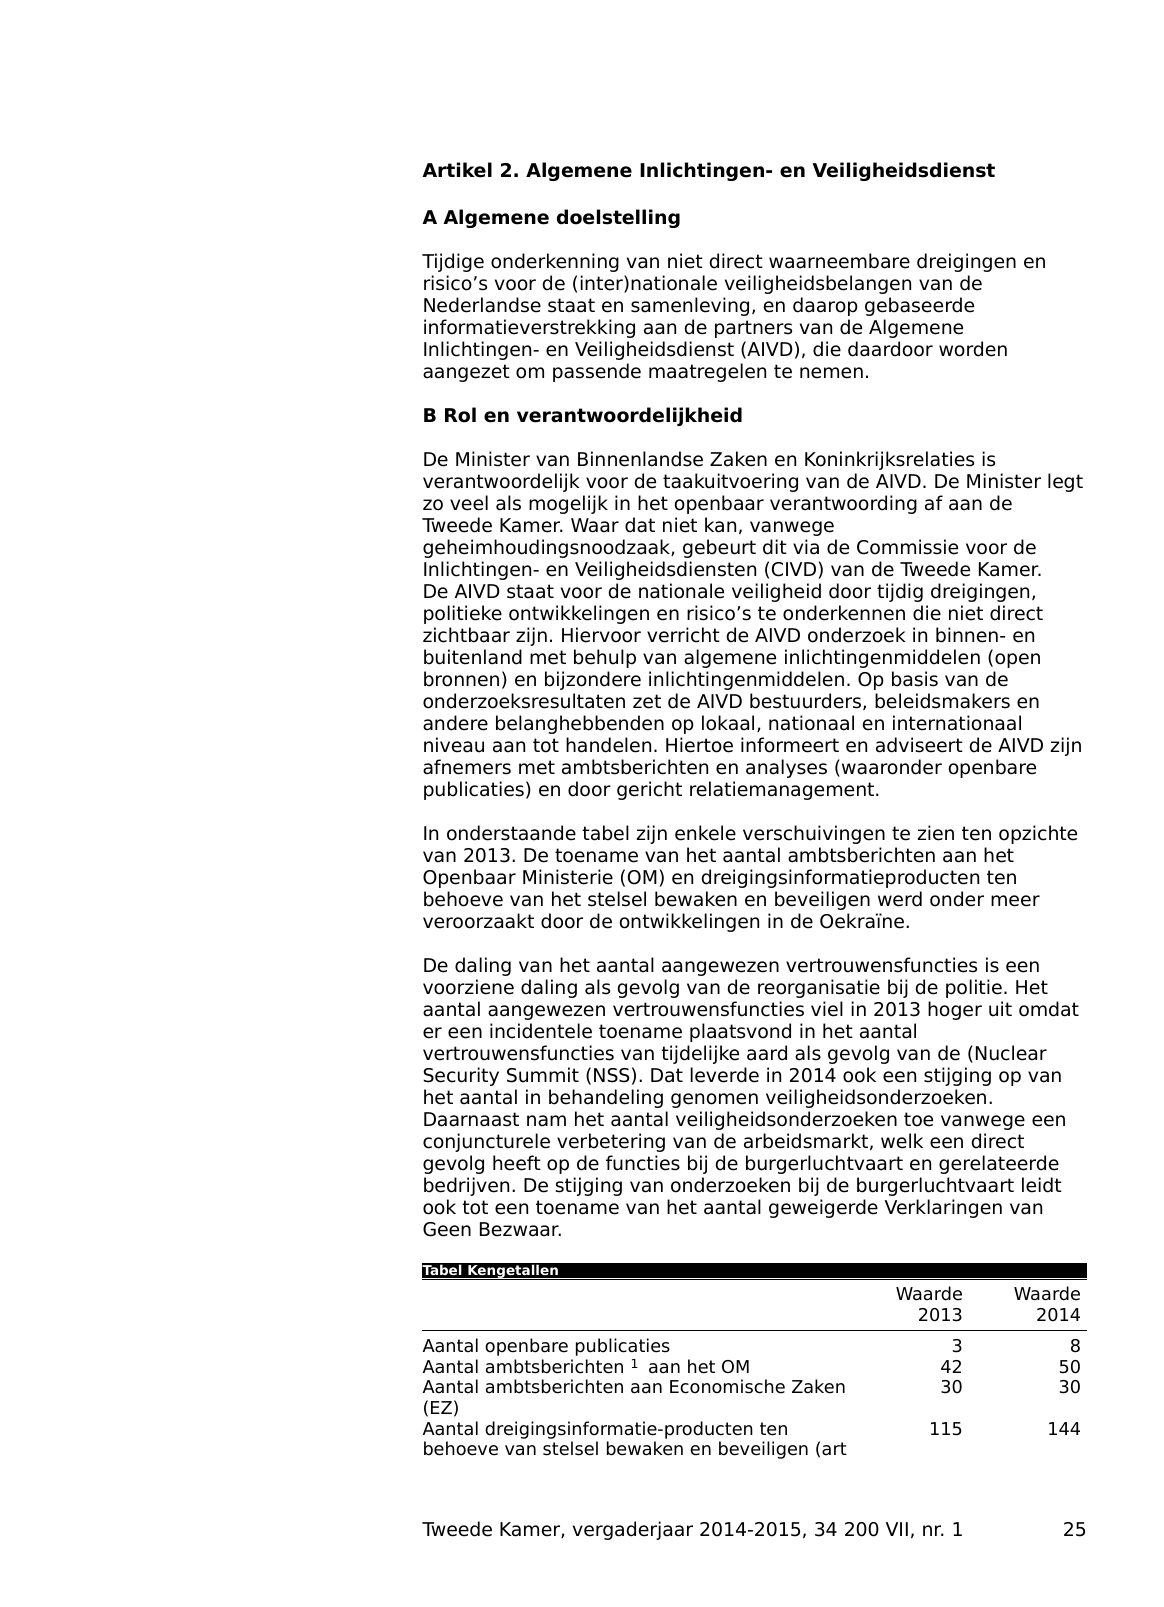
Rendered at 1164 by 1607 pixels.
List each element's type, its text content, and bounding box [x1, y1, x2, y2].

table_cell 50 [969, 1357, 1087, 1377]
table_cell Aantal ambtsberichten 1 aan het OM [422, 1357, 850, 1377]
table_header Tabel Kengetallen [422, 1263, 1087, 1278]
subtitle B Rol en verantwoordelijkheid [422, 405, 1087, 427]
text De daling van het aantal aangewezen vertrouwensfuncties is een voorziene daling als gevolg van de reorganisatie bij de politie. Het aantal aangewezen vertrouwensfuncties viel in 2013 hoger uit omdat er een incidentele toename plaatsvond in het aantal vertrouwensfuncties van tijdelijke aard als gevolg van de (Nuclear Security Summit (NSS). Dat leverde in 2014 ook een stijging op van het aantal in behandeling genomen veiligheidsonderzoeken. Daarnaast nam het aantal veiligheidsonderzoeken toe vanwege een conjuncturele verbetering van de arbeidsmarkt, welk een direct gevolg heeft op de functies bij de burgerluchtvaart en gerelateerde bedrijven. De stijging van onderzoeken bij de burgerluchtvaart leidt ook tot een toename van het aantal geweigerde Verklaringen van Geen Bezwaar. [422, 955, 1087, 1241]
text De AIVD staat voor de nationale veiligheid door tijdig dreigingen, politieke ontwikkelingen en risico’s te onderkennen die niet direct zichtbaar zijn. Hiervoor verricht de AIVD onderzoek in binnen- en buitenland met behulp van algemene inlichtingenmiddelen (open bronnen) en bijzondere inlichtingenmiddelen. Op basis van de onderzoeksresultaten zet de AIVD bestuurders, beleidsmakers en andere belanghebbenden op lokaal, nationaal en internationaal niveau aan tot handelen. Hiertoe informeert en adviseert de AIVD zijn afnemers met ambtsberichten en analyses (waaronder openbare publicaties) en door gericht relatiemanagement. [422, 581, 1087, 801]
table_cell Waarde 2014 [969, 1280, 1087, 1330]
text Tijdige onderkenning van niet direct waarneembare dreigingen en risico’s voor de (inter)nationale veiligheidsbelangen van de Nederlandse staat en samenleving, en daarop gebaseerde informatieverstrekking aan de partners van de Algemene Inlichtingen- en Veiligheidsdienst (AIVD), die daardoor worden aangezet om passende maatregelen te nemen. [422, 251, 1087, 383]
table_cell [422, 1280, 850, 1330]
table_cell Waarde 2013 [850, 1280, 968, 1330]
table_cell Aantal openbare publicaties [422, 1331, 850, 1357]
subtitle A Algemene doelstelling [422, 207, 1087, 229]
table_cell 3 [850, 1331, 968, 1357]
table_cell 42 [850, 1357, 968, 1377]
table_cell 30 [850, 1377, 968, 1418]
subtitle Artikel 2. Algemene Inlichtingen- en Veiligheidsdienst [422, 160, 1087, 182]
text De Minister van Binnenlandse Zaken en Koninkrijksrelaties is verantwoordelijk voor de taakuitvoering van de AIVD. De Minister legt zo veel als mogelijk in het openbaar verantwoording af aan de Tweede Kamer. Waar dat niet kan, vanwege geheimhoudingsnoodzaak, gebeurt dit via de Commissie voor de Inlichtingen- en Veiligheidsdiensten (CIVD) van de Tweede Kamer. [422, 449, 1087, 581]
table_cell 30 [969, 1377, 1087, 1418]
text In onderstaande tabel zijn enkele verschuivingen te zien ten opzichte van 2013. De toename van het aantal ambtsberichten aan het Openbaar Ministerie (OM) en dreigingsinformatieproducten ten behoeve van het stelsel bewaken en beveiligen werd onder meer veroorzaakt door de ontwikkelingen in de Oekraïne. [422, 823, 1087, 933]
table_cell Aantal ambtsberichten aan Economische Zaken (EZ) [422, 1377, 850, 1418]
table_cell 8 [969, 1331, 1087, 1357]
table_cell Aantal dreigingsinformatie-producten ten behoeve van stelsel bewaken en beveiligen (art [422, 1419, 850, 1460]
table_cell 115 [850, 1419, 968, 1460]
table_cell 144 [969, 1419, 1087, 1460]
